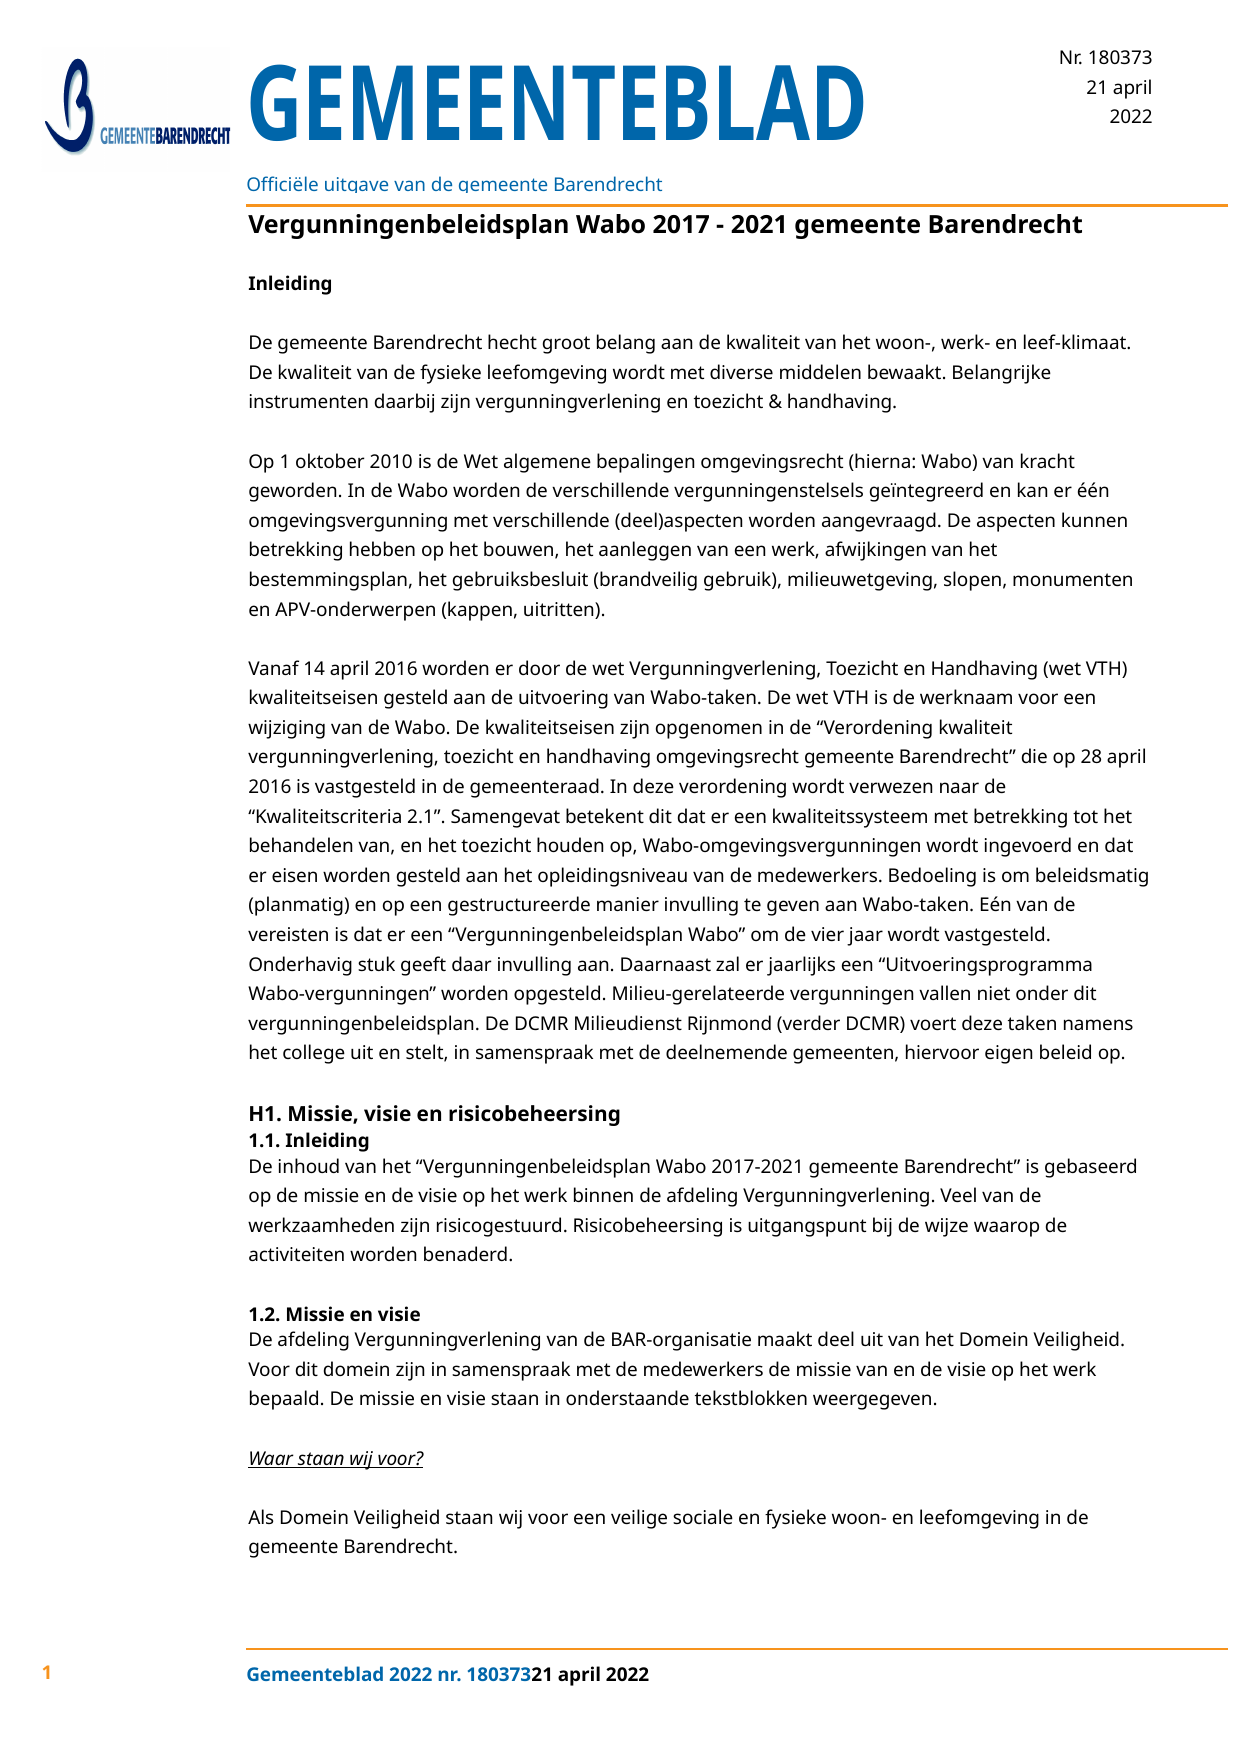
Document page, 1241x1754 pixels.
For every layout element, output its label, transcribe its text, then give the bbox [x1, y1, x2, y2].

text Op 1 oktober 2010 is de Wet algemene bepalingen omgevingsrecht (hierna: Wabo) van kracht geworden. In de Wabo worden de verschillende vergunningenstelsels geïntegreerd en kan er één omgevingsvergunning met verschillende (deel)aspecten worden aangevraagd. De aspecten kunnen betrekking hebben op het bouwen, het aanleggen van een werk, afwijkingen van het bestemmingsplan, het gebruiksbesluit (brandveilig gebruik), milieuwetgeving, slopen, monumenten en APV-onderwerpen (kappen, uitritten). [248, 448, 1152, 621]
picture [41, 47, 231, 172]
text De afdeling Vergunningverlening van de BAR-organisatie maakt deel uit van het Domein Veiligheid. Voor dit domein zijn in samenspraak met de medewerkers de missie van en de visie op het werk bepaald. De missie en visie staan in onderstaande tekstblokken weergegeven. [248, 1326, 1152, 1411]
text Vanaf 14 april 2016 worden er door de wet Vergunningverlening, Toezicht en Handhaving (wet VTH) kwaliteitseisen gesteld aan de uitvoering van Wabo-taken. De wet VTH is de werknaam voor een wijziging van de Wabo. De kwaliteitseisen zijn opgenomen in de “Verordening kwaliteit vergunningverlening, toezicht en handhaving omgevingsrecht gemeente Barendrecht” die op 28 april 2016 is vastgesteld in de gemeenteraad. In deze verordening wordt verwezen naar de “Kwaliteitscriteria 2.1”. Samengevat betekent dit dat er een kwaliteitssysteem met betrekking tot het behandelen van, en het toezicht houden op, Wabo-omgevingsvergunningen wordt ingevoerd en dat er eisen worden gesteld aan het opleidingsniveau van de medewerkers. Bedoeling is om beleidsmatig (planmatig) en op een gestructureerde manier invulling te geven aan Wabo-taken. Eén van de vereisten is dat er een “Vergunningenbeleidsplan Wabo” om de vier jaar wordt vastgesteld. Onderhavig stuk geeft daar invulling aan. Daarnaast zal er jaarlijks een “Uitvoeringsprogramma Wabo-vergunningen” worden opgesteld. Milieu-gerelateerde vergunningen vallen niet onder dit vergunningenbeleidsplan. De DCMR Milieudienst Rijnmond (verder DCMR) voert deze taken namens het college uit en stelt, in samenspraak met de deelnemende gemeenten, hiervoor eigen beleid op. [248, 655, 1152, 1065]
text 1.1. Inleiding [248, 1127, 1152, 1153]
text Vergunningenbeleidsplan Wabo 2017 - 2021 gemeente Barendrecht [248, 207, 1152, 241]
table_header Waar staan wij voor? Als Domein Veiligheid staan wij voor een veilige sociale en fysieke woon- en leefomgeving in de gemeente Barendrecht. [248, 1445, 1152, 1559]
text De inhoud van het “Vergunningenbeleidsplan Wabo 2017-2021 gemeente Barendrecht” is gebaseerd op de missie en de visie op het werk binnen de afdeling Vergunningverlening. Veel van de werkzaamheden zijn risicogestuurd. Risicobeheersing is uitgangspunt bij de wijze waarop de activiteiten worden benaderd. [248, 1153, 1152, 1267]
text 1.2. Missie en visie [248, 1301, 1152, 1326]
text Inleiding [248, 270, 1152, 296]
text De gemeente Barendrecht hecht groot belang aan de kwaliteit van het woon-, werk- en leef-klimaat. De kwaliteit van de fysieke leefomgeving wordt met diverse middelen bewaakt. Belangrijke instrumenten daarbij zijn vergunningverlening en toezicht & handhaving. [248, 329, 1152, 414]
text H1. Missie, visie en risicobeheersing [248, 1099, 1152, 1127]
